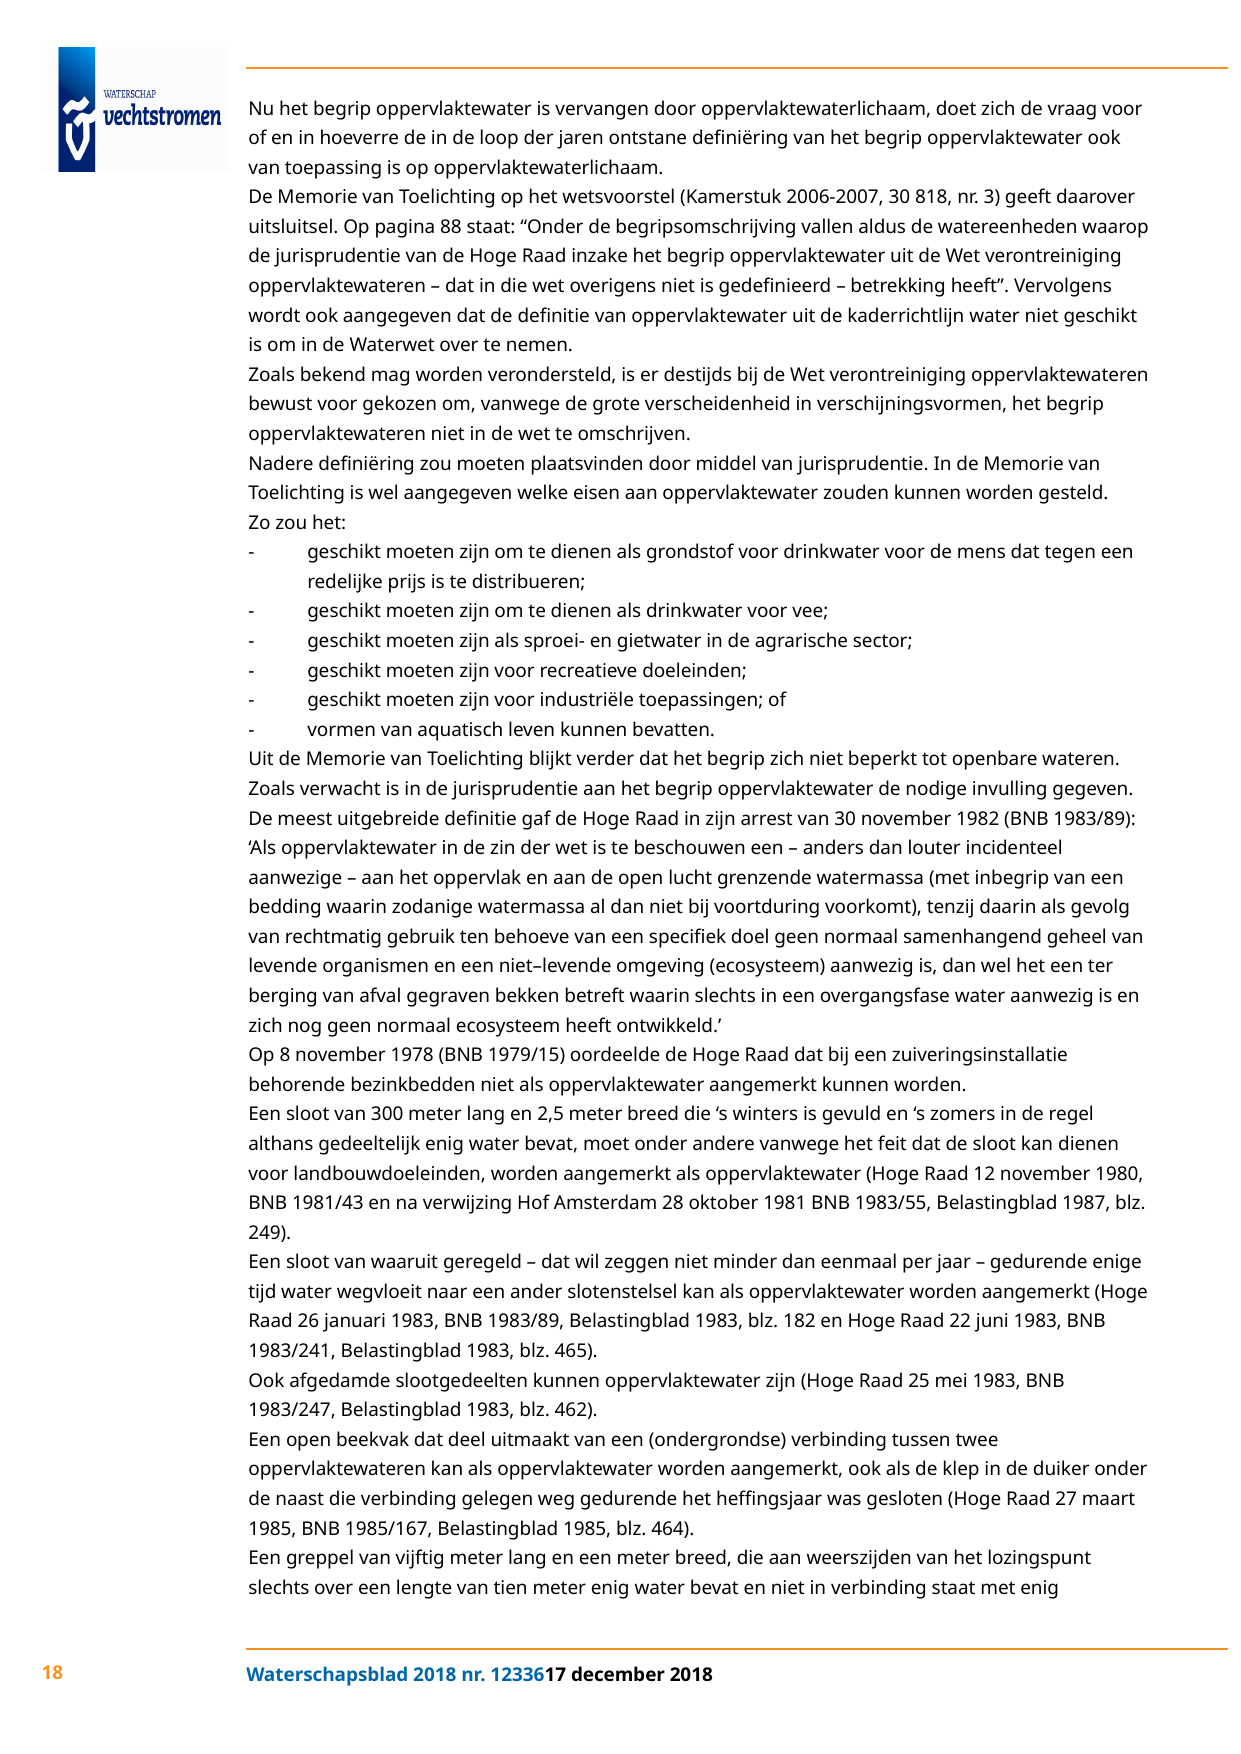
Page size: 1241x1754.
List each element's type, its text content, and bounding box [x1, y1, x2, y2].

text Een open beekvak dat deel uitmaakt van een (ondergrondse) verbinding tussen twee oppervlaktewateren kan als oppervlaktewater worden aangemerkt, ook als de klep in de duiker onder de naast die verbinding gelegen weg gedurende het heffingsjaar was gesloten (Hoge Raad 27 maart 1985, BNB 1985/167, Belastingblad 1985, blz. 464). [248, 1426, 1152, 1541]
text Ook afgedamde slootgedeelten kunnen oppervlaktewater zijn (Hoge Raad 25 mei 1983, BNB 1983/247, Belastingblad 1983, blz. 462). [248, 1367, 1152, 1422]
list geschikt moeten zijn voor recreatieve doeleinden; [248, 657, 1152, 683]
text Een sloot van 300 meter lang en 2,5 meter breed die ‘s winters is gevuld en ‘s zomers in de regel althans gedeeltelijk enig water bevat, moet onder andere vanwege het feit dat de sloot kan dienen voor landbouwdoeleinden, worden aangemerkt als oppervlaktewater (Hoge Raad 12 november 1980, BNB 1981/43 en na verwijzing Hof Amsterdam 28 oktober 1981 BNB 1983/55, Belastingblad 1987, blz. 249). [248, 1101, 1152, 1245]
text Een sloot van waaruit geregeld – dat wil zeggen niet minder dan eenmaal per jaar – gedurende enige tijd water wegvloeit naar een ander slotenstelsel kan als oppervlaktewater worden aangemerkt (Hoge Raad 26 januari 1983, BNB 1983/89, Belastingblad 1983, blz. 182 en Hoge Raad 22 juni 1983, BNB 1983/241, Belastingblad 1983, blz. 465). [248, 1248, 1152, 1363]
text Op 8 november 1978 (BNB 1979/15) oordeelde de Hoge Raad dat bij een zuiveringsinstallatie behorende bezinkbedden niet als oppervlaktewater aangemerkt kunnen worden. [248, 1041, 1152, 1097]
text Nu het begrip oppervlaktewater is vervangen door oppervlaktewaterlichaam, doet zich de vraag voor of en in hoeverre de in de loop der jaren ontstane definiëring van het begrip oppervlaktewater ook van toepassing is op oppervlaktewaterlichaam. [248, 95, 1152, 180]
list geschikt moeten zijn om te dienen als grondstof voor drinkwater voor de mens dat tegen een redelijke prijs is te distribueren; [248, 538, 1152, 594]
text Zo zou het: [248, 509, 1152, 535]
text Nadere definiëring zou moeten plaatsvinden door middel van jurisprudentie. In de Memorie van Toelichting is wel aangegeven welke eisen aan oppervlaktewater zouden kunnen worden gesteld. [248, 450, 1152, 505]
text ‘Als oppervlaktewater in de zin der wet is te beschouwen een – anders dan louter incidenteel aanwezige – aan het oppervlak en aan de open lucht grenzende watermassa (met inbegrip van een bedding waarin zodanige watermassa al dan niet bij voortduring voorkomt), tenzij daarin als gevolg van rechtmatig gebruik ten behoeve van een specifiek doel geen normaal samenhangend geheel van levende organismen en een niet–levende omgeving (ecosysteem) aanwezig is, dan wel het een ter berging van afval gegraven bekken betreft waarin slechts in een overgangsfase water aanwezig is en zich nog geen normaal ecosysteem heeft ontwikkeld.’ [248, 834, 1152, 1038]
text De Memorie van Toelichting op het wetsvoorstel (Kamerstuk 2006-2007, 30 818, nr. 3) geeft daarover uitsluitsel. Op pagina 88 staat: “Onder de begripsomschrijving vallen aldus de watereenheden waarop de jurisprudentie van de Hoge Raad inzake het begrip oppervlaktewater uit de Wet verontreiniging oppervlaktewateren – dat in die wet overigens niet is gedefinieerd – betrekking heeft”. Vervolgens wordt ook aangegeven dat de definitie van oppervlaktewater uit de kaderrichtlijn water niet geschikt is om in de Waterwet over te nemen. [248, 183, 1152, 357]
list vormen van aquatisch leven kunnen bevatten. [248, 716, 1152, 742]
text Uit de Memorie van Toelichting blijkt verder dat het begrip zich niet beperkt tot openbare wateren. [248, 746, 1152, 771]
list geschikt moeten zijn voor industriële toepassingen; of [248, 686, 1152, 712]
text Zoals bekend mag worden verondersteld, is er destijds bij de Wet verontreiniging oppervlaktewateren bewust voor gekozen om, vanwege de grote verscheidenheid in verschijningsvormen, het begrip oppervlaktewateren niet in de wet te omschrijven. [248, 361, 1152, 446]
list geschikt moeten zijn als sproei- en gietwater in de agrarische sector; [248, 627, 1152, 653]
text Zoals verwacht is in de jurisprudentie aan het begrip oppervlaktewater de nodige invulling gegeven. De meest uitgebreide definitie gaf de Hoge Raad in zijn arrest van 30 november 1982 (BNB 1983/89): [248, 775, 1152, 831]
text Een greppel van vijftig meter lang en een meter breed, die aan weerszijden van het lozingspunt slechts over een lengte van tien meter enig water bevat en niet in verbinding staat met enig [248, 1544, 1152, 1600]
list geschikt moeten zijn om te dienen als drinkwater voor vee; [248, 598, 1152, 623]
picture [41, 47, 231, 172]
